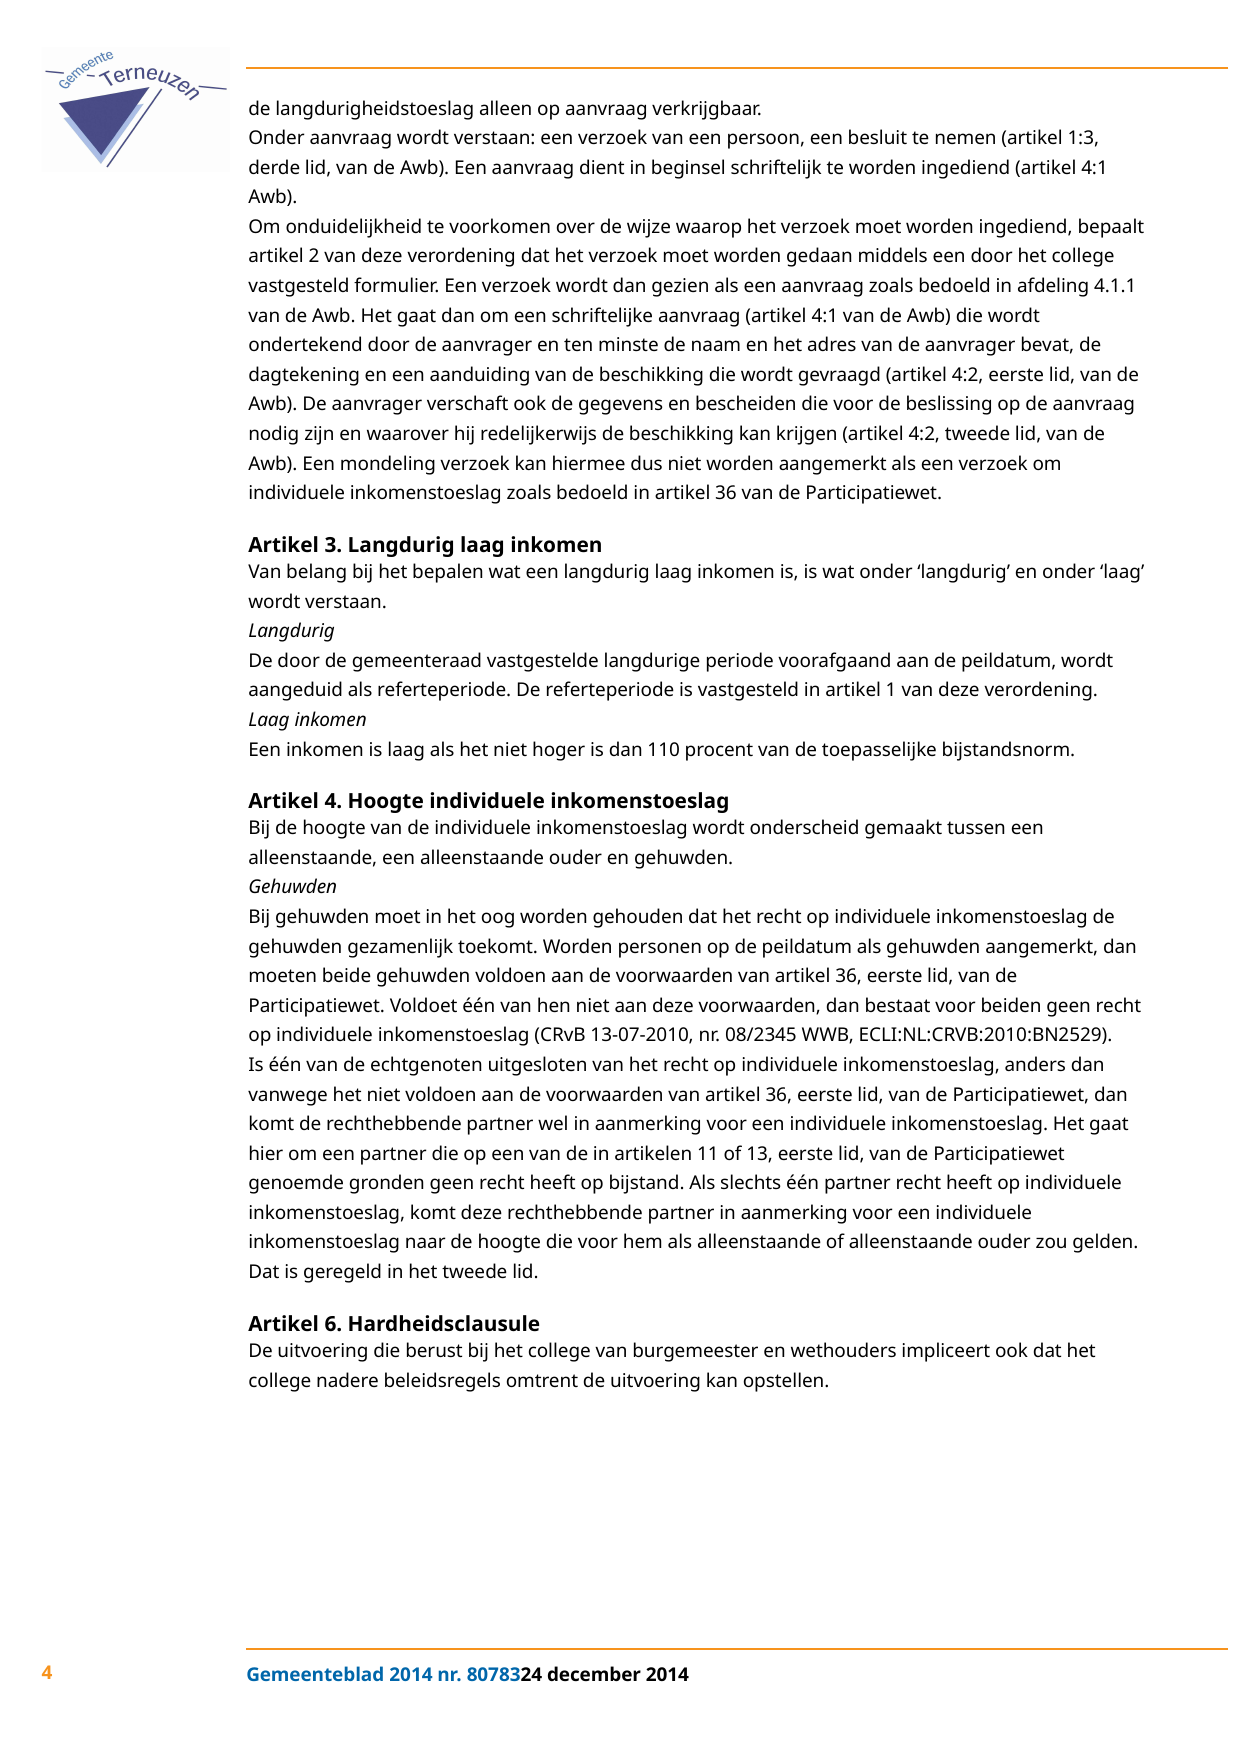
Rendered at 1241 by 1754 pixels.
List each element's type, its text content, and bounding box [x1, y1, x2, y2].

text Artikel 4. Hoogte individuele inkomenstoeslag [248, 786, 1152, 814]
text De door de gemeenteraad vastgestelde langdurige periode voorafgaand aan de peildatum, wordt aangeduid als referteperiode. De referteperiode is vastgesteld in artikel 1 van deze verordening. [248, 647, 1152, 702]
text Een inkomen is laag als het niet hoger is dan 110 procent van de toepasselijke bijstandsnorm. [248, 736, 1152, 761]
picture [41, 47, 231, 172]
text Bij de hoogte van de individuele inkomenstoeslag wordt onderscheid gemaakt tussen een alleenstaande, een alleenstaande ouder en gehuwden. [248, 814, 1152, 870]
text De uitvoering die berust bij het college van burgemeester en wethouders impliceert ook dat het college nadere beleidsregels omtrent de uitvoering kan opstellen. [248, 1337, 1152, 1392]
text Laag inkomen [248, 706, 1152, 732]
text Gehuwden [248, 874, 1152, 899]
text Artikel 3. Langdurig laag inkomen [248, 530, 1152, 558]
text de langdurigheidstoeslag alleen op aanvraag verkrijgbaar. [248, 95, 1152, 121]
text Van belang bij het bepalen wat een langdurig laag inkomen is, is wat onder ‘langdurig’ en onder ‘laag’ wordt verstaan. [248, 558, 1152, 613]
text Bij gehuwden moet in het oog worden gehouden dat het recht op individuele inkomenstoeslag de gehuwden gezamenlijk toekomt. Worden personen op de peildatum als gehuwden aangemerkt, dan moeten beide gehuwden voldoen aan de voorwaarden van artikel 36, eerste lid, van de Participatiewet. Voldoet één van hen niet aan deze voorwaarden, dan bestaat voor beiden geen recht op individuele inkomenstoeslag (CRvB 13-07-2010, nr. 08/2345 WWB, ECLI:NL:CRVB:2010:BN2529). [248, 903, 1152, 1047]
text Is één van de echtgenoten uitgesloten van het recht op individuele inkomenstoeslag, anders dan vanwege het niet voldoen aan de voorwaarden van artikel 36, eerste lid, van de Participatiewet, dan komt de rechthebbende partner wel in aanmerking voor een individuele inkomenstoeslag. Het gaat hier om een partner die op een van de in artikelen 11 of 13, eerste lid, van de Participatiewet genoemde gronden geen recht heeft op bijstand. Als slechts één partner recht heeft op individuele inkomenstoeslag, komt deze rechthebbende partner in aanmerking voor een individuele inkomenstoeslag naar de hoogte die voor hem als alleenstaande of alleenstaande ouder zou gelden. Dat is geregeld in het tweede lid. [248, 1051, 1152, 1284]
text Onder aanvraag wordt verstaan: een verzoek van een persoon, een besluit te nemen (artikel 1:3, derde lid, van de Awb). Een aanvraag dient in beginsel schriftelijk te worden ingediend (artikel 4:1 Awb). [248, 124, 1152, 209]
text Langdurig [248, 617, 1152, 643]
text Om onduidelijkheid te voorkomen over de wijze waarop het verzoek moet worden ingediend, bepaalt artikel 2 van deze verordening dat het verzoek moet worden gedaan middels een door het college vastgesteld formulier. Een verzoek wordt dan gezien als een aanvraag zoals bedoeld in afdeling 4.1.1 van de Awb. Het gaat dan om een schriftelijke aanvraag (artikel 4:1 van de Awb) die wordt ondertekend door de aanvrager en ten minste de naam en het adres van de aanvrager bevat, de dagtekening en een aanduiding van de beschikking die wordt gevraagd (artikel 4:2, eerste lid, van de Awb). De aanvrager verschaft ook de gegevens en bescheiden die voor de beslissing op de aanvraag nodig zijn en waarover hij redelijkerwijs de beschikking kan krijgen (artikel 4:2, tweede lid, van de Awb). Een mondeling verzoek kan hiermee dus niet worden aangemerkt als een verzoek om individuele inkomenstoeslag zoals bedoeld in artikel 36 van de Participatiewet. [248, 213, 1152, 505]
text Artikel 6. Hardheidsclausule [248, 1309, 1152, 1337]
